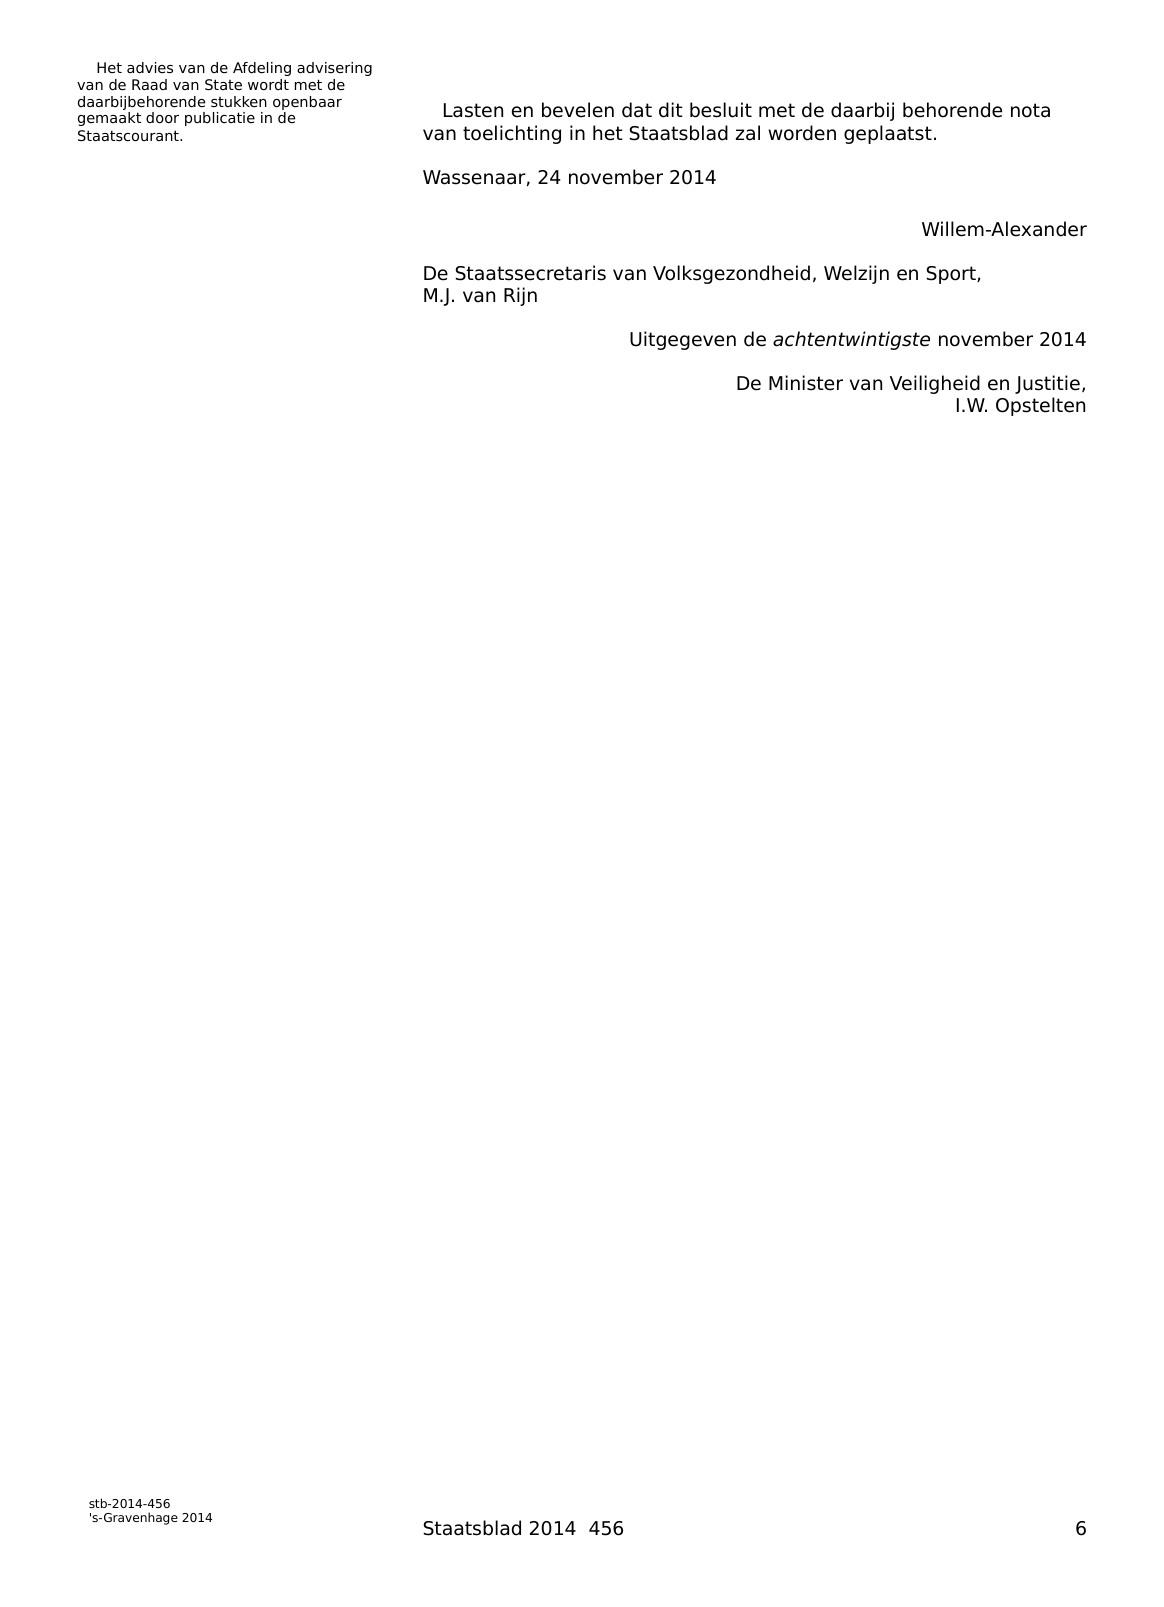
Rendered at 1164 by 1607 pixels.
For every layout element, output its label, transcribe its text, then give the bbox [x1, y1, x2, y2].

text Lasten en bevelen dat dit besluit met de daarbij behorende nota van toelichting in het Staatsblad zal worden geplaatst. [422, 100, 1087, 144]
text stb-2014-456 [88, 1497, 323, 1511]
text De Staatssecretaris van Volksgezondheid, Welzijn en Sport, M.J. van Rijn [422, 263, 1087, 307]
text Wassenaar, 24 november 2014 [422, 167, 1087, 188]
text Uitgegeven de achtentwintigste november 2014 [422, 329, 1087, 351]
text 's-Gravenhage 2014 [88, 1511, 323, 1525]
text Willem-Alexander [422, 218, 1087, 241]
text De Minister van Veiligheid en Justitie, I.W. Opstelten [422, 373, 1087, 417]
text Het advies van de Afdeling advisering van de Raad van State wordt met de daarbijbehorende stukken openbaar gemaakt door publicatie in de Staatscourant. [77, 59, 396, 144]
